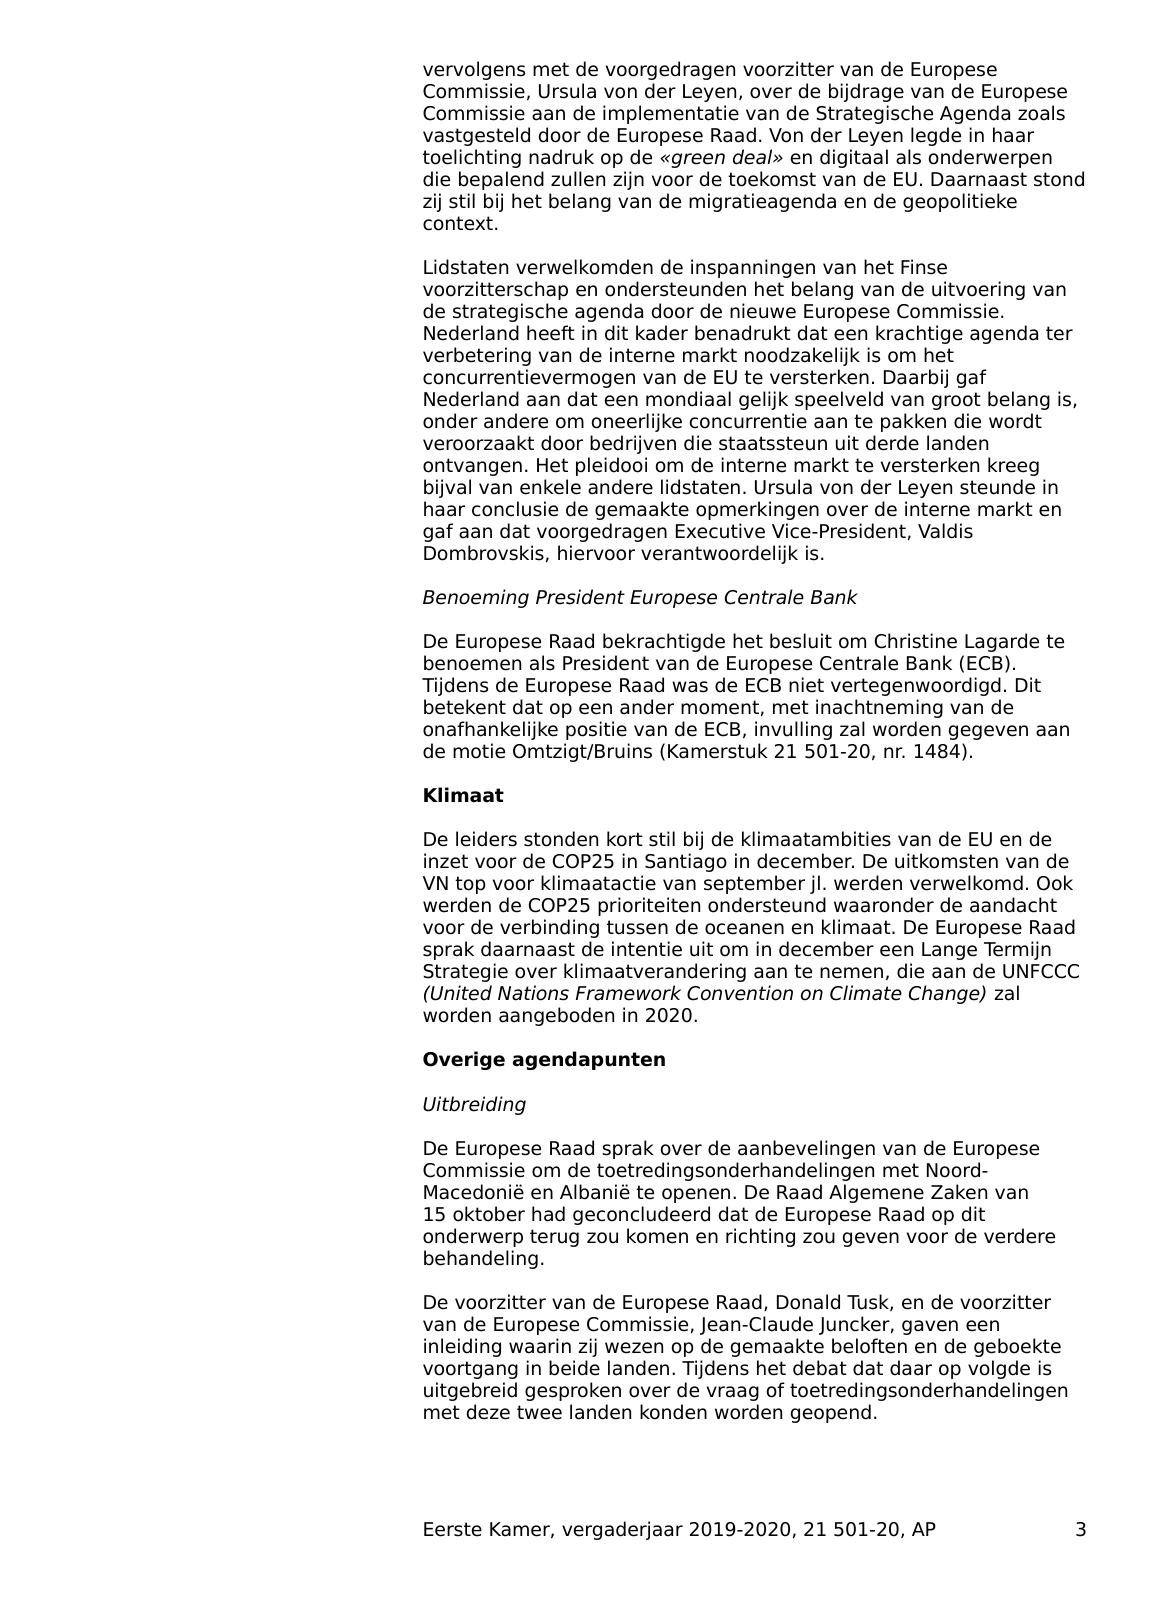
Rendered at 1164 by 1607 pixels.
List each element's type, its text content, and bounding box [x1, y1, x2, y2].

text De leiders stonden kort stil bij de klimaatambities van de EU en de inzet voor de COP25 in Santiago in december. De uitkomsten van de VN top voor klimaatactie van september jl. werden verwelkomd. Ook werden de COP25 prioriteiten ondersteund waaronder de aandacht voor de verbinding tussen de oceanen en klimaat. De Europese Raad sprak daarnaast de intentie uit om in december een Lange Termijn Strategie over klimaatverandering aan te nemen, die aan de UNFCCC (United Nations Framework Convention on Climate Change) zal worden aangeboden in 2020. [422, 829, 1087, 1027]
text vervolgens met de voorgedragen voorzitter van de Europese Commissie, Ursula von der Leyen, over de bijdrage van de Europese Commissie aan de implementatie van de Strategische Agenda zoals vastgesteld door de Europese Raad. Von der Leyen legde in haar toelichting nadruk op de «green deal» en digitaal als onderwerpen die bepalend zullen zijn voor de toekomst van de EU. Daarnaast stond zij stil bij het belang van de migratieagenda en de geopolitieke context. [422, 59, 1087, 235]
text De Europese Raad bekrachtigde het besluit om Christine Lagarde te benoemen als President van de Europese Centrale Bank (ECB). Tijdens de Europese Raad was de ECB niet vertegenwoordigd. Dit betekent dat op een ander moment, met inachtneming van de onafhankelijke positie van de ECB, invulling zal worden gegeven aan de motie Omtzigt/Bruins (Kamerstuk 21 501-20, nr. 1484). [422, 631, 1087, 763]
text De Europese Raad sprak over de aanbevelingen van de Europese Commissie om de toetredingsonderhandelingen met Noord-Macedonië en Albanië te openen. De Raad Algemene Zaken van 15 oktober had geconcludeerd dat de Europese Raad op dit onderwerp terug zou komen en richting zou geven voor de verdere behandeling. [422, 1138, 1087, 1269]
subtitle Klimaat [422, 785, 1087, 807]
text Lidstaten verwelkomden de inspanningen van het Finse voorzitterschap en ondersteunden het belang van de uitvoering van de strategische agenda door de nieuwe Europese Commissie. Nederland heeft in dit kader benadrukt dat een krachtige agenda ter verbetering van de interne markt noodzakelijk is om het concurrentievermogen van de EU te versterken. Daarbij gaf Nederland aan dat een mondiaal gelijk speelveld van groot belang is, onder andere om oneerlijke concurrentie aan te pakken die wordt veroorzaakt door bedrijven die staatssteun uit derde landen ontvangen. Het pleidooi om de interne markt te versterken kreeg bijval van enkele andere lidstaten. Ursula von der Leyen steunde in haar conclusie de gemaakte opmerkingen over de interne markt en gaf aan dat voorgedragen Executive Vice-President, Valdis Dombrovskis, hiervoor verantwoordelijk is. [422, 257, 1087, 565]
text De voorzitter van de Europese Raad, Donald Tusk, en de voorzitter van de Europese Commissie, Jean-Claude Juncker, gaven een inleiding waarin zij wezen op de gemaakte beloften en de geboekte voortgang in beide landen. Tijdens het debat dat daar op volgde is uitgebreid gesproken over de vraag of toetredingsonderhandelingen met deze twee landen konden worden geopend. [422, 1292, 1087, 1424]
subtitle Uitbreiding [422, 1093, 1087, 1116]
subtitle Benoeming President Europese Centrale Bank [422, 587, 1087, 609]
subtitle Overige agendapunten [422, 1049, 1087, 1071]
